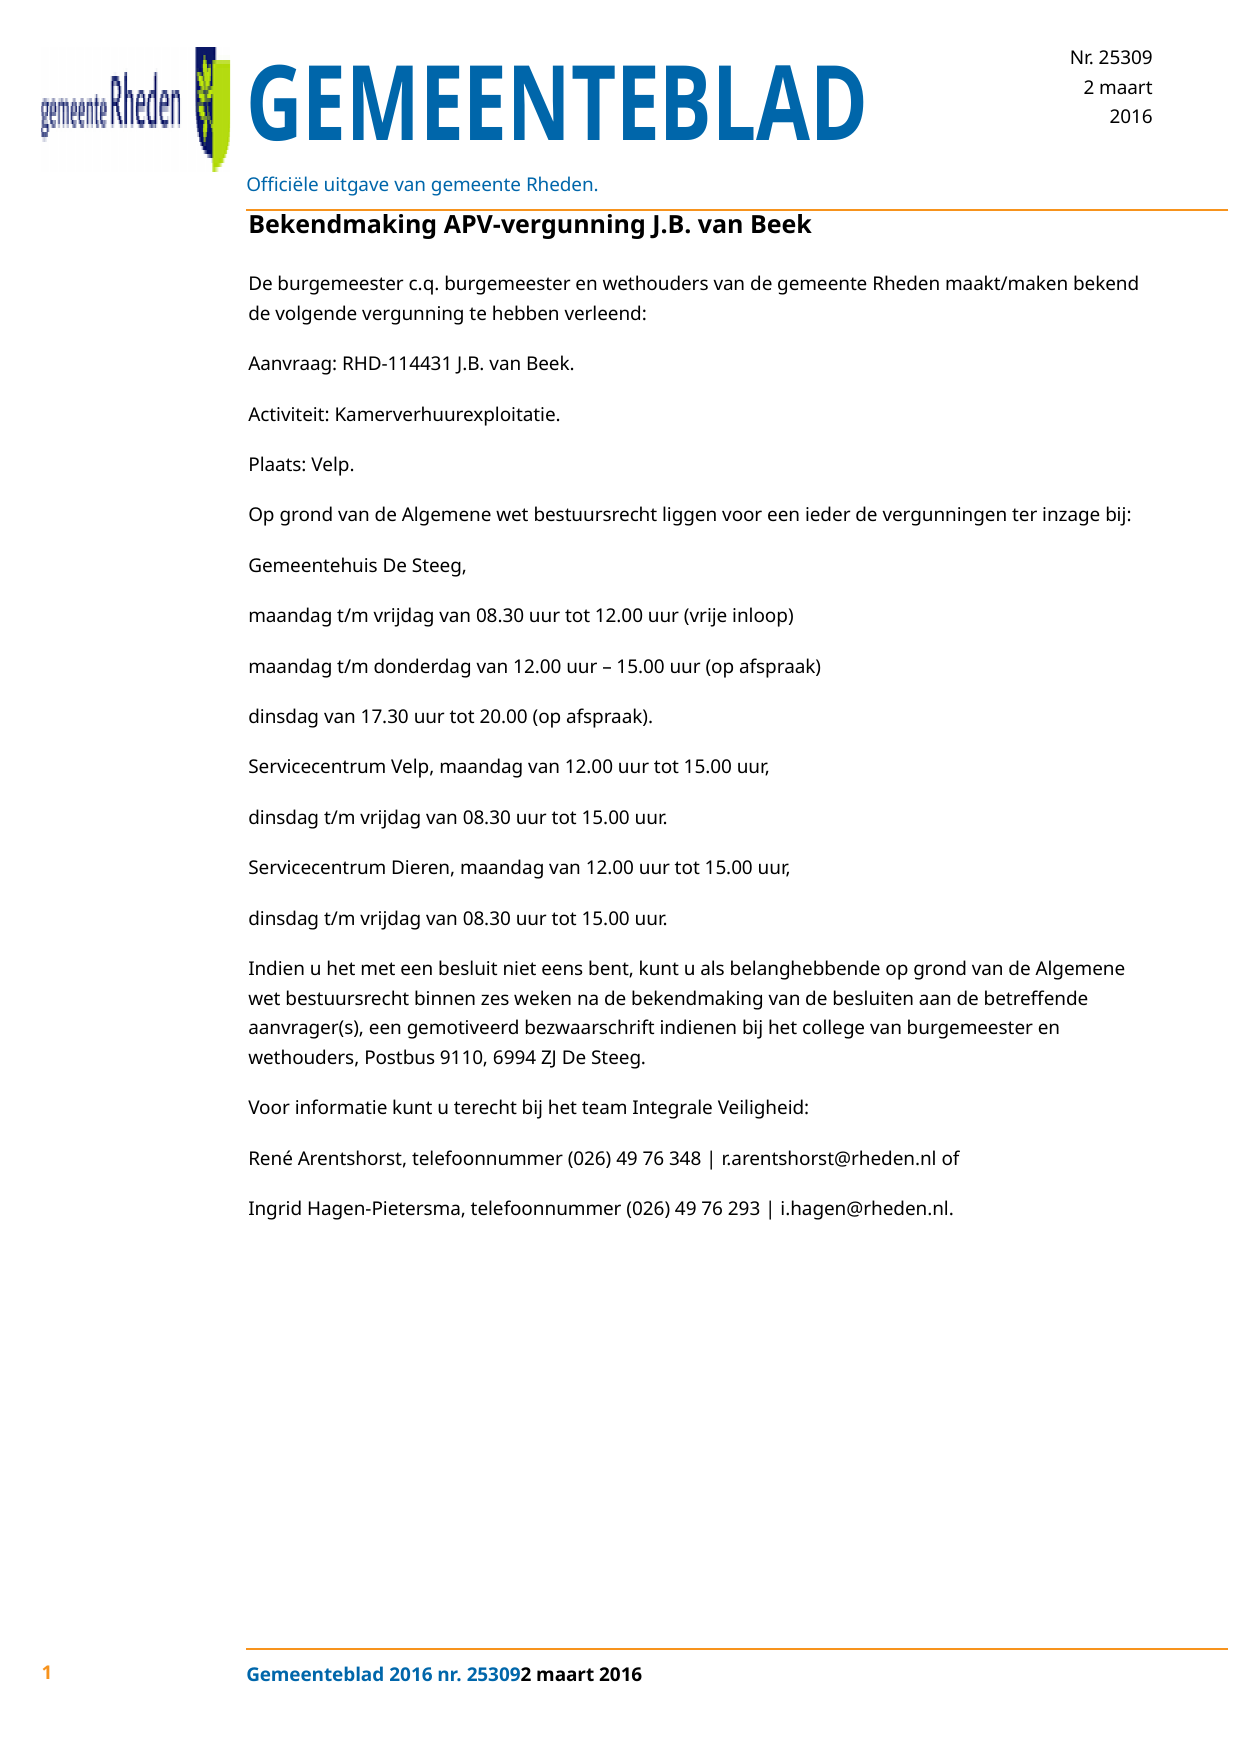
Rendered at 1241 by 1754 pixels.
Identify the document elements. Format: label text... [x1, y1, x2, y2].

picture [41, 47, 231, 172]
text dinsdag t/m vrijdag van 08.30 uur tot 15.00 uur. [248, 905, 1152, 931]
text maandag t/m vrijdag van 08.30 uur tot 12.00 uur (vrije inloop) [248, 602, 1152, 628]
text Gemeentehuis De Steeg, [248, 552, 1152, 578]
text René Arentshorst, telefoonnummer (026) 49 76 348 | r.arentshorst@rheden.nl of [248, 1145, 1152, 1171]
text Op grond van de Algemene wet bestuursrecht liggen voor een ieder de vergunningen ter inzage bij: [248, 502, 1152, 527]
text dinsdag van 17.30 uur tot 20.00 (op afspraak). [248, 703, 1152, 729]
text Servicecentrum Dieren, maandag van 12.00 uur tot 15.00 uur, [248, 854, 1152, 880]
text Activiteit: Kamerverhuurexploitatie. [248, 401, 1152, 426]
text Aanvraag: RHD-114431 J.B. van Beek. [248, 350, 1152, 376]
text dinsdag t/m vrijdag van 08.30 uur tot 15.00 uur. [248, 804, 1152, 830]
text Ingrid Hagen-Pietersma, telefoonnummer (026) 49 76 293 | i.hagen@rheden.nl. [248, 1195, 1152, 1221]
text Voor informatie kunt u terecht bij het team Integrale Veiligheid: [248, 1094, 1152, 1120]
text Indien u het met een besluit niet eens bent, kunt u als belanghebbende op grond van de Algemene wet bestuursrecht binnen zes weken na de bekendmaking van de besluiten aan de betreffende aanvrager(s), een gemotiveerd bezwaarschrift indienen bij het college van burgemeester en wethouders, Postbus 9110, 6994 ZJ De Steeg. [248, 955, 1152, 1070]
text Bekendmaking APV-vergunning J.B. van Beek [248, 211, 1152, 241]
text maandag t/m donderdag van 12.00 uur – 15.00 uur (op afspraak) [248, 653, 1152, 678]
text Servicecentrum Velp, maandag van 12.00 uur tot 15.00 uur, [248, 754, 1152, 779]
text Plaats: Velp. [248, 451, 1152, 477]
text De burgemeester c.q. burgemeester en wethouders van de gemeente Rheden maakt/maken bekend de volgende vergunning te hebben verleend: [248, 270, 1152, 326]
